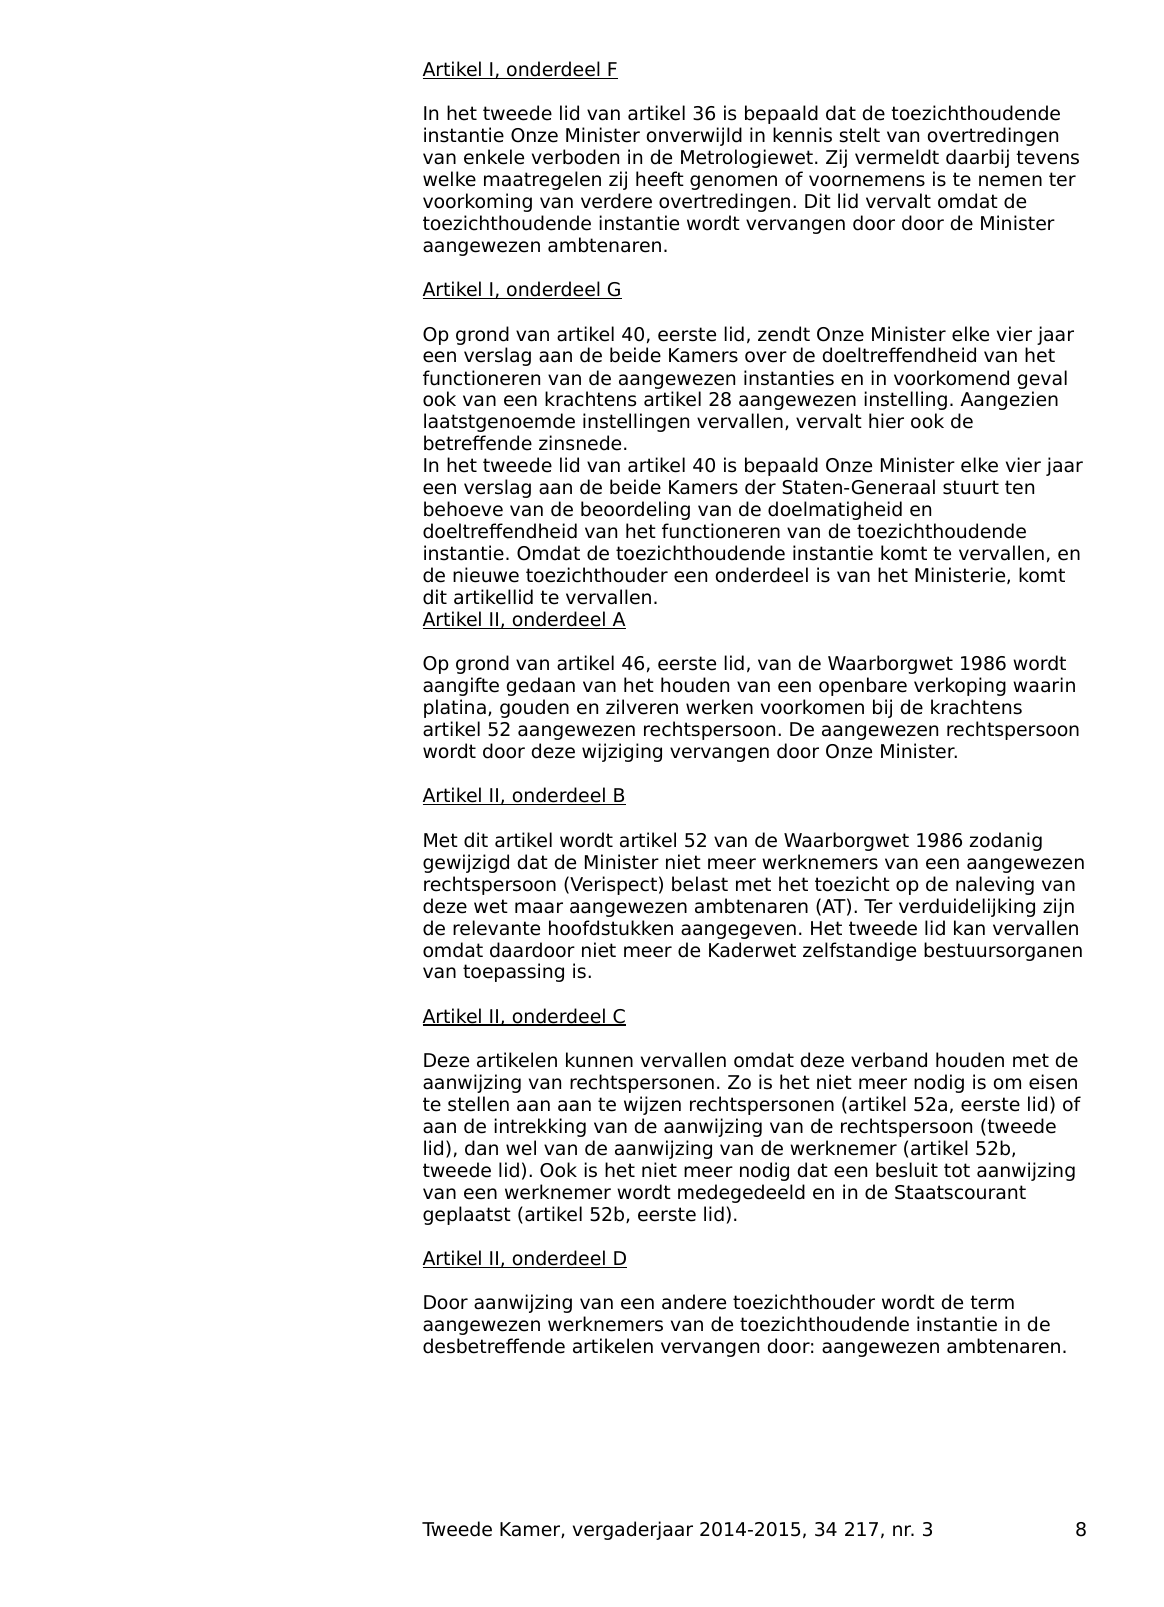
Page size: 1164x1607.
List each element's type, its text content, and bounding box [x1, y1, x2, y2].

text In het tweede lid van artikel 40 is bepaald Onze Minister elke vier jaar een verslag aan de beide Kamers der Staten-Generaal stuurt ten behoeve van de beoordeling van de doelmatigheid en doeltreffendheid van het functioneren van de toezichthoudende instantie. Omdat de toezichthoudende instantie komt te vervallen, en de nieuwe toezichthouder een onderdeel is van het Ministerie, komt dit artikellid te vervallen. [422, 455, 1087, 609]
text Deze artikelen kunnen vervallen omdat deze verband houden met de aanwijzing van rechtspersonen. Zo is het niet meer nodig is om eisen te stellen aan aan te wijzen rechtspersonen (artikel 52a, eerste lid) of aan de intrekking van de aanwijzing van de rechtspersoon (tweede lid), dan wel van de aanwijzing van de werknemer (artikel 52b, tweede lid). Ook is het niet meer nodig dat een besluit tot aanwijzing van een werknemer wordt medegedeeld en in de Staatscourant geplaatst (artikel 52b, eerste lid). [422, 1050, 1087, 1226]
text Met dit artikel wordt artikel 52 van de Waarborgwet 1986 zodanig gewijzigd dat de Minister niet meer werknemers van een aangewezen rechtspersoon (Verispect) belast met het toezicht op de naleving van deze wet maar aangewezen ambtenaren (AT). Ter verduidelijking zijn de relevante hoofdstukken aangegeven. Het tweede lid kan vervallen omdat daardoor niet meer de Kaderwet zelfstandige bestuursorganen van toepassing is. [422, 829, 1087, 983]
subtitle Artikel I, onderdeel G [422, 279, 1087, 301]
text Op grond van artikel 40, eerste lid, zendt Onze Minister elke vier jaar een verslag aan de beide Kamers over de doeltreffendheid van het functioneren van de aangewezen instanties en in voorkomend geval ook van een krachtens artikel 28 aangewezen instelling. Aangezien laatstgenoemde instellingen vervallen, vervalt hier ook de betreffende zinsnede. [422, 323, 1087, 455]
subtitle Artikel II, onderdeel C [422, 1006, 1087, 1028]
subtitle Artikel I, onderdeel F [422, 59, 1087, 81]
subtitle Artikel II, onderdeel B [422, 785, 1087, 807]
text Op grond van artikel 46, eerste lid, van de Waarborgwet 1986 wordt aangifte gedaan van het houden van een openbare verkoping waarin platina, gouden en zilveren werken voorkomen bij de krachtens artikel 52 aangewezen rechtspersoon. De aangewezen rechtspersoon wordt door deze wijziging vervangen door Onze Minister. [422, 653, 1087, 763]
text In het tweede lid van artikel 36 is bepaald dat de toezichthoudende instantie Onze Minister onverwijld in kennis stelt van overtredingen van enkele verboden in de Metrologiewet. Zij vermeldt daarbij tevens welke maatregelen zij heeft genomen of voornemens is te nemen ter voorkoming van verdere overtredingen. Dit lid vervalt omdat de toezichthoudende instantie wordt vervangen door door de Minister aangewezen ambtenaren. [422, 103, 1087, 257]
text Door aanwijzing van een andere toezichthouder wordt de term aangewezen werknemers van de toezichthoudende instantie in de desbetreffende artikelen vervangen door: aangewezen ambtenaren. [422, 1292, 1087, 1358]
text Artikel II, onderdeel A [422, 609, 1087, 631]
subtitle Artikel II, onderdeel D [422, 1248, 1087, 1270]
